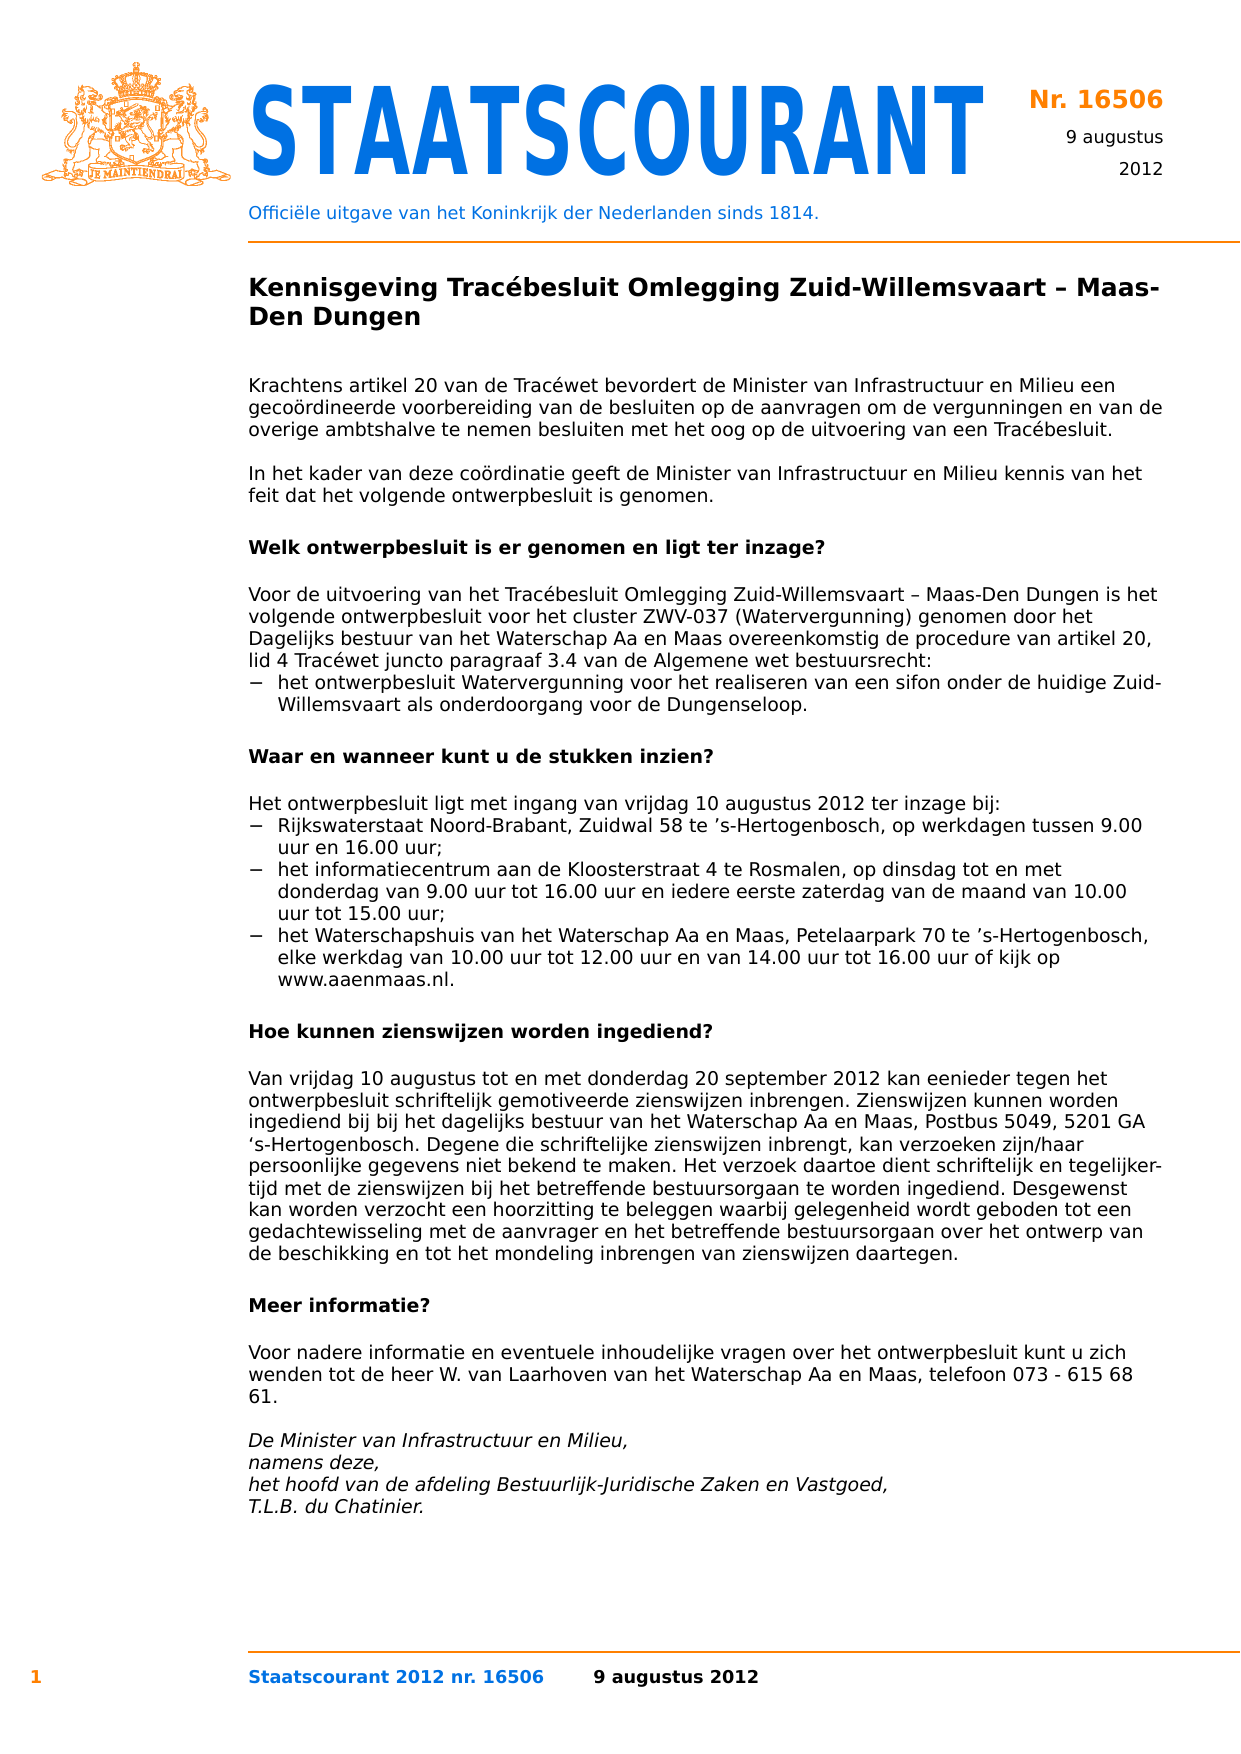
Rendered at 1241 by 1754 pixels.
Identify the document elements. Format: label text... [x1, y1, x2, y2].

table_cell Officiële uitgave van het Koninkrijk der Nederlanden sinds 1814. [248, 203, 1240, 241]
text − het Waterschapshuis van het Waterschap Aa en Maas, Petelaarpark 70 te ’s-Hertogenbosch, elke werkdag van 10.00 uur tot 12.00 uur en van 14.00 uur tot 16.00 uur of kijk op www.aaenmaas.nl. [248, 924, 1163, 991]
text Voor de uitvoering van het Tracébesluit Omlegging Zuid-Willemsvaart – Maas-Den Dungen is het volgende ontwerpbesluit voor het cluster ZWV-037 (Watervergunning) genomen door het Dagelijks bestuur van het Waterschap Aa en Maas overeenkomstig de procedure van artikel 20, lid 4 Tracéwet juncto paragraaf 3.4 van de Algemene wet bestuursrecht: [248, 584, 1163, 672]
subtitle Kennisgeving Tracébesluit Omlegging Zuid-Willemsvaart – Maas-Den Dungen [248, 273, 1163, 331]
text − het informatiecentrum aan de Kloosterstraat 4 te Rosmalen, op dinsdag tot en met donderdag van 9.00 uur tot 16.00 uur en iedere eerste zaterdag van de maand van 10.00 uur tot 15.00 uur; [248, 859, 1163, 924]
text Het ontwerpbesluit ligt met ingang van vrijdag 10 augustus 2012 ter inzage bij: [248, 793, 1163, 815]
text − Rijkswaterstaat Noord-Brabant, Zuidwal 58 te ’s-Hertogenbosch, op werkdagen tussen 9.00 uur en 16.00 uur; [248, 815, 1163, 859]
table_cell 2012 [998, 153, 1240, 203]
table_header [25, 62, 248, 241]
subtitle Meer informatie? [248, 1295, 1163, 1317]
subtitle Hoe kunnen zienswijzen worden ingediend? [248, 1021, 1163, 1042]
table_cell 9 augustus [998, 121, 1240, 153]
text Krachtens artikel 20 van de Tracéwet bevordert de Minister van Infrastructuur en Milieu een gecoördineerde voorbereiding van de besluiten op de aanvragen om de vergunningen en van de overige ambtshalve te nemen besluiten met het oog op de uitvoering van een Tracébesluit. [248, 375, 1163, 441]
table_header STAATSCOURANT [248, 62, 998, 203]
text De Minister van Infrastructuur en Milieu, namens deze, het hoofd van de afdeling Bestuurlijk-Juridische Zaken en Vastgoed, T.L.B. du Chatinier. [248, 1430, 1163, 1518]
table_header Nr. 16506 [998, 62, 1240, 121]
subtitle Welk ontwerpbesluit is er genomen en ligt ter inzage? [248, 537, 1163, 559]
text In het kader van deze coördinatie geeft de Minister van Infrastructuur en Milieu kennis van het feit dat het volgende ontwerpbesluit is genomen. [248, 463, 1163, 507]
text Voor nadere informatie en eventuele inhoudelijke vragen over het ontwerpbesluit kunt u zich wenden tot de heer W. van Laarhoven van het Waterschap Aa en Maas, telefoon 073 - 615 68 61. [248, 1342, 1163, 1408]
text − het ontwerpbesluit Watervergunning voor het realiseren van een sifon onder de huidige Zuid-Willemsvaart als onderdoorgang voor de Dungenseloop. [248, 672, 1163, 716]
picture [41, 62, 231, 186]
subtitle Waar en wanneer kunt u de stukken inzien? [248, 746, 1163, 768]
text Van vrijdag 10 augustus tot en met donderdag 20 september 2012 kan eenieder tegen het ontwerpbesluit schriftelijk gemotiveerde zienswijzen inbrengen. Zienswijzen kunnen worden ingediend bij bij het dagelijks bestuur van het Waterschap Aa en Maas, Postbus 5049, 5201 GA ‘s-Hertogenbosch. Degene die schriftelijke zienswijzen inbrengt, kan verzoeken zijn/haar persoonlijke gegevens niet bekend te maken. Het verzoek daartoe dient schriftelijk en tegelijker-tijd met de zienswijzen bij het betreffende bestuursorgaan te worden ingediend. Desgewenst kan worden verzocht een hoorzitting te beleggen waarbij gelegenheid wordt geboden tot een gedachtewisseling met de aanvrager en het betreffende bestuursorgaan over het ontwerp van de beschikking en tot het mondeling inbrengen van zienswijzen daartegen. [248, 1067, 1163, 1265]
